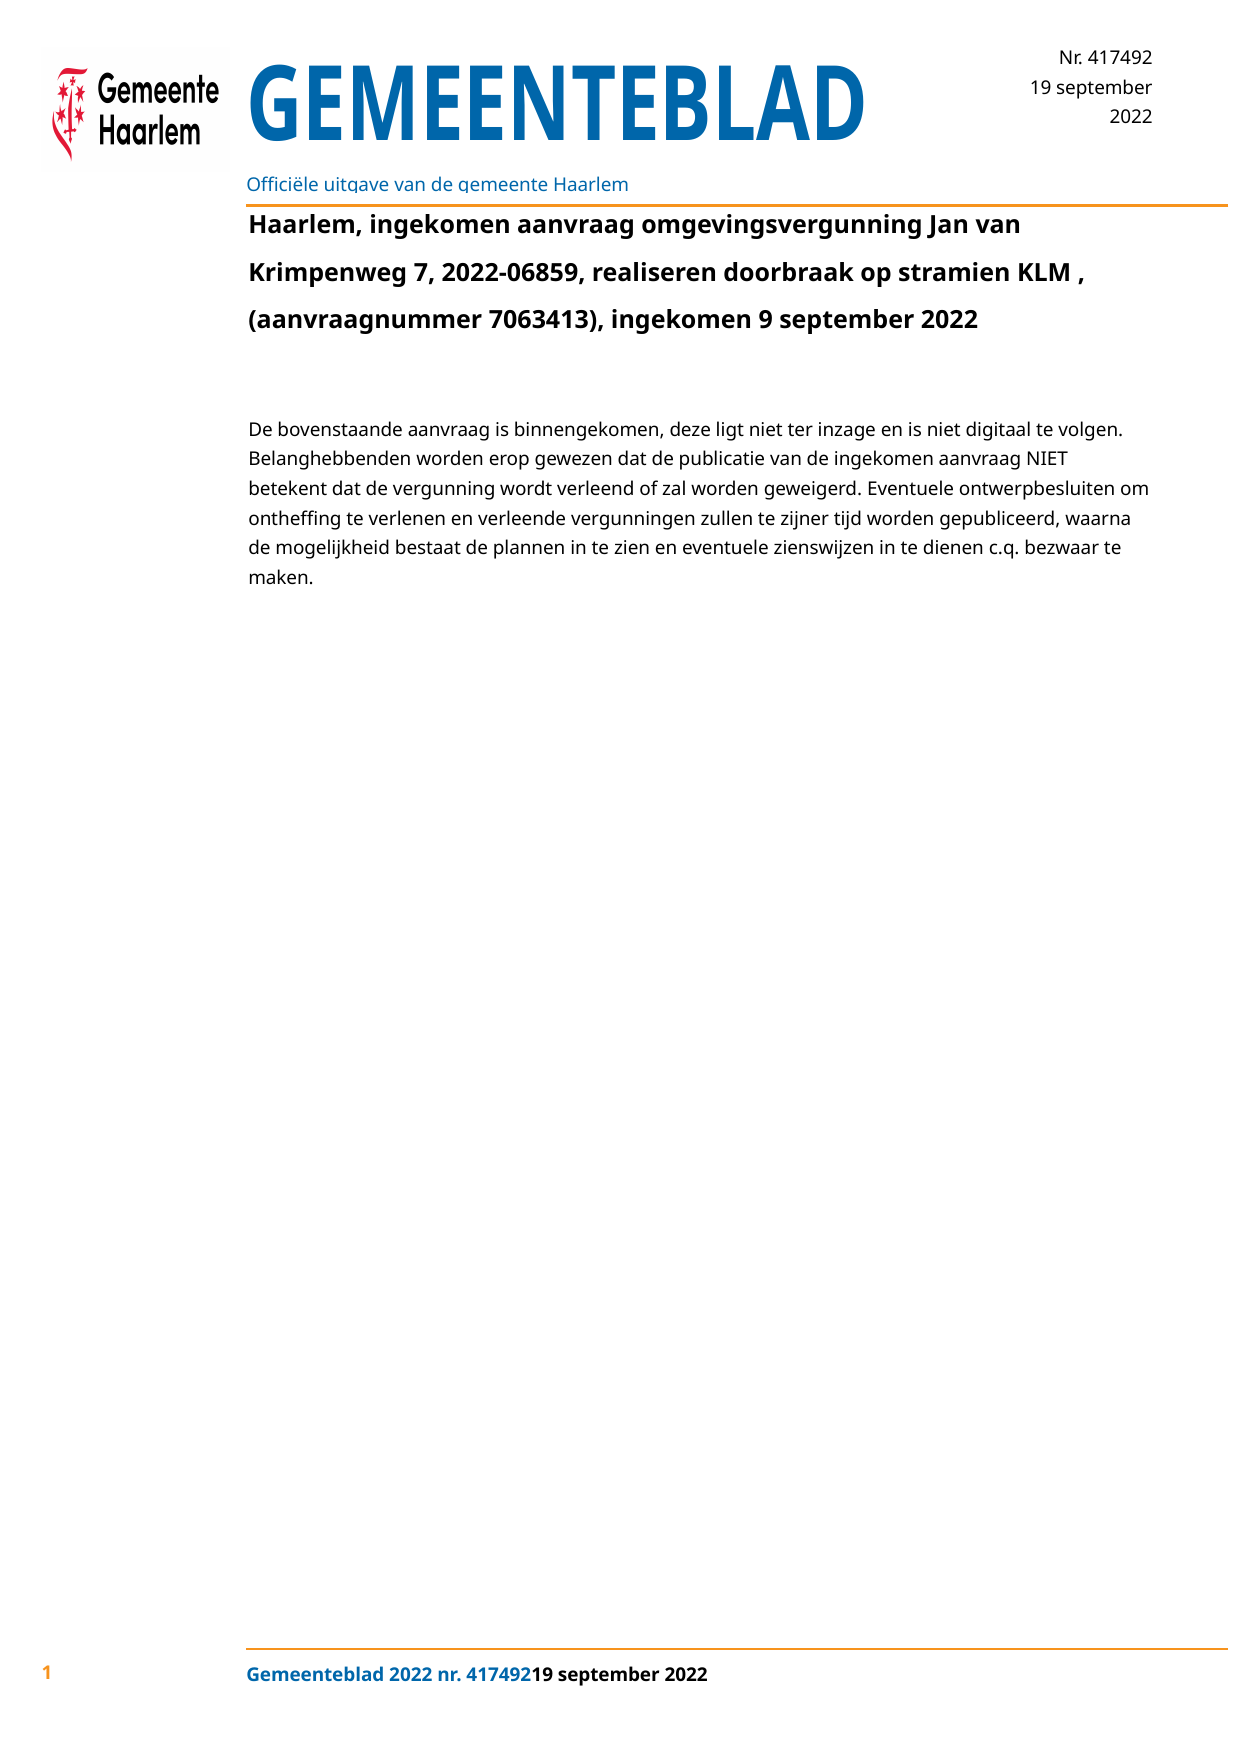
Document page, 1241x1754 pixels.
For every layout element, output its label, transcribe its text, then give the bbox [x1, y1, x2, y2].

picture [41, 47, 231, 172]
text De bovenstaande aanvraag is binnengekomen, deze ligt niet ter inzage en is niet digitaal te volgen. Belanghebbenden worden erop gewezen dat de publicatie van de ingekomen aanvraag NIET betekent dat de vergunning wordt verleend of zal worden geweigerd. Eventuele ontwerpbesluiten om ontheffing te verlenen en verleende vergunningen zullen te zijner tijd worden gepubliceerd, waarna de mogelijkheid bestaat de plannen in te zien en eventuele zienswijzen in te dienen c.q. bezwaar te maken. [248, 416, 1152, 589]
text Haarlem, ingekomen aanvraag omgevingsvergunning Jan van Krimpenweg 7, 2022-06859, realiseren doorbraak op stramien KLM , (aanvraagnummer 7063413), ingekomen 9 september 2022 [248, 207, 1152, 336]
